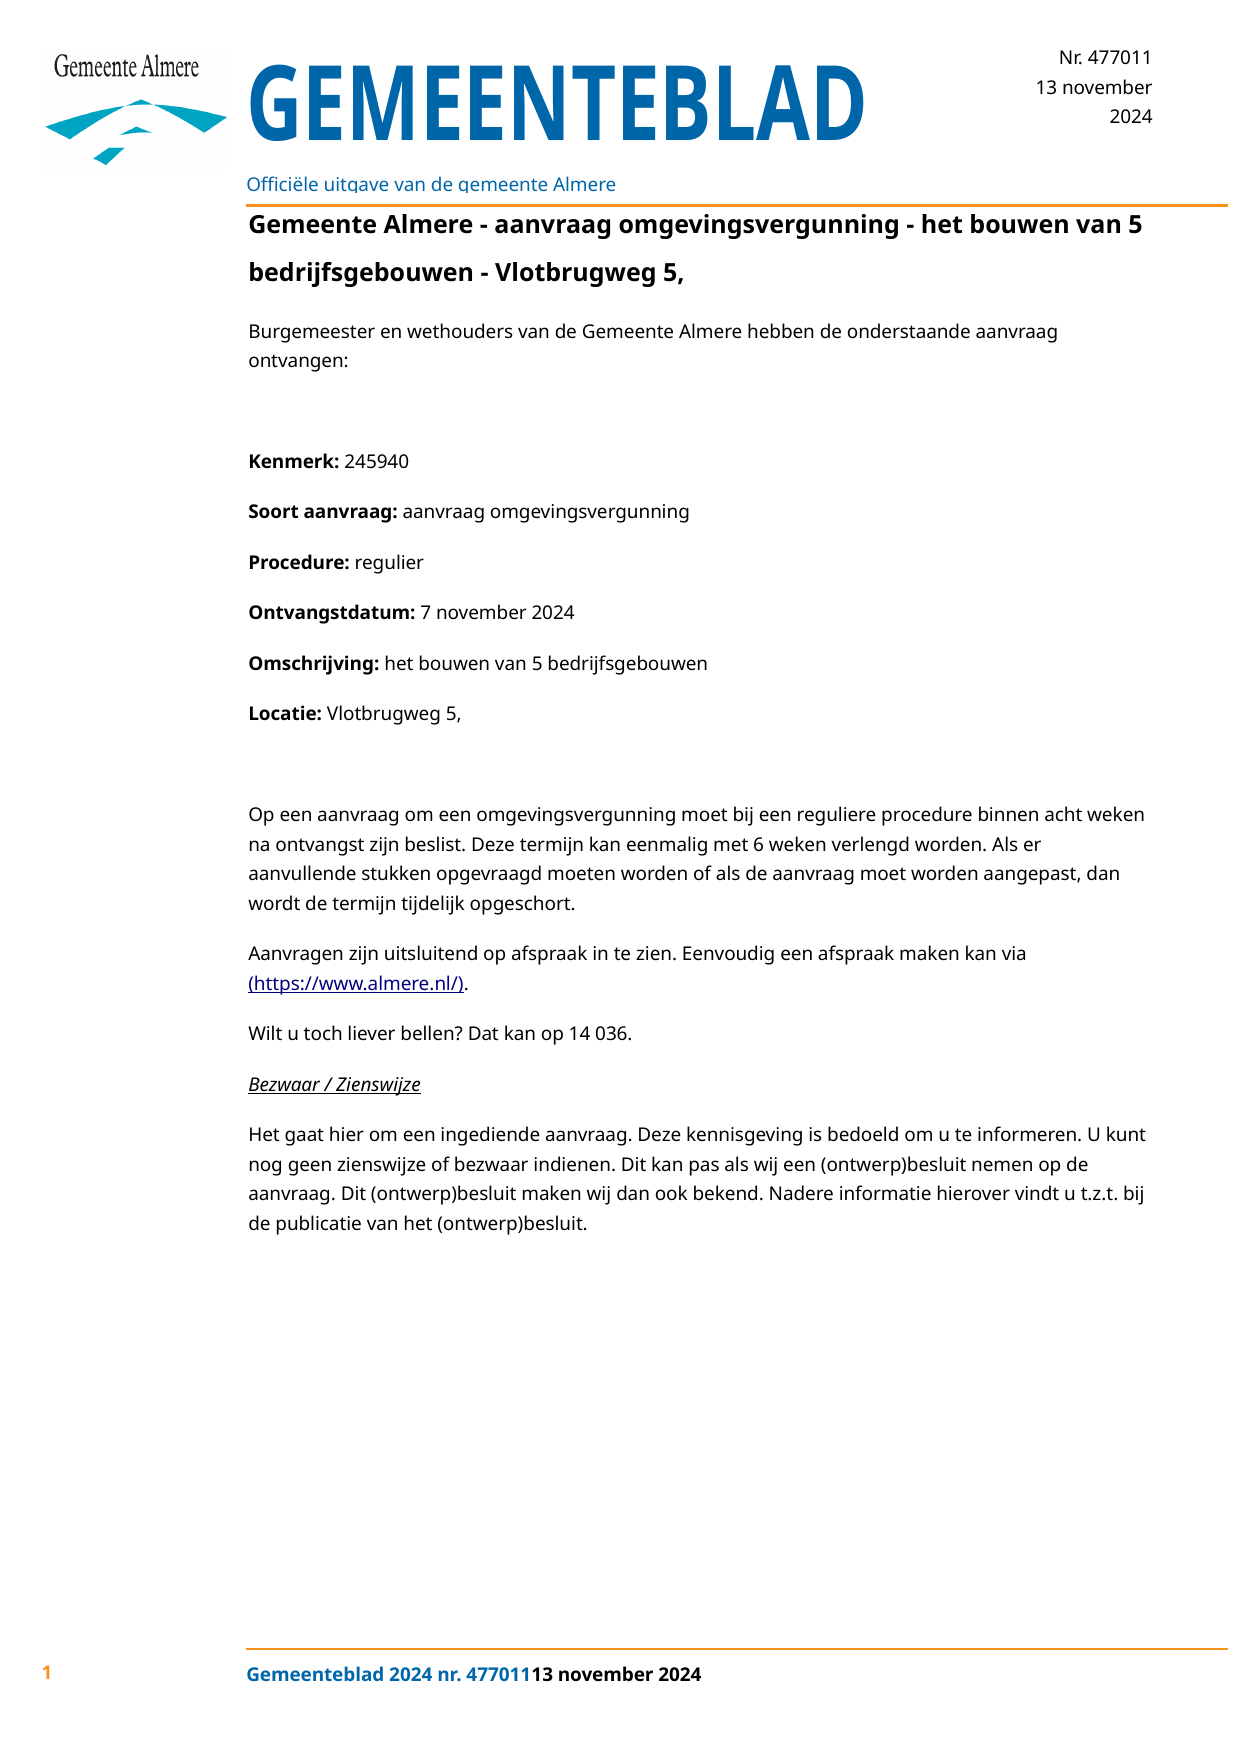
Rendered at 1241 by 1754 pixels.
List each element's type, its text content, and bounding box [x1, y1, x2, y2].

text Omschrijving: het bouwen van 5 bedrijfsgebouwen [248, 650, 1152, 676]
text Bezwaar / Zienswijze [248, 1071, 1152, 1097]
text Soort aanvraag: aanvraag omgevingsvergunning [248, 499, 1152, 524]
text Gemeente Almere - aanvraag omgevingsvergunning - het bouwen van 5 bedrijfsgebouwen - Vlotbrugweg 5, [248, 207, 1152, 288]
picture [41, 47, 231, 172]
text Kenmerk: 245940 [248, 448, 1152, 474]
text Ontvangstdatum: 7 november 2024 [248, 599, 1152, 625]
text Wilt u toch liever bellen? Dat kan op 14 036. [248, 1020, 1152, 1046]
text Aanvragen zijn uitsluitend op afspraak in te zien. Eenvoudig een afspraak maken kan via (https://www.almere.nl/). [248, 940, 1152, 996]
text Procedure: regulier [248, 549, 1152, 575]
text Het gaat hier om een ingediende aanvraag. Deze kennisgeving is bedoeld om u te informeren. U kunt nog geen zienswijze of bezwaar indienen. Dit kan pas als wij een (ontwerp)besluit nemen op de aanvraag. Dit (ontwerp)besluit maken wij dan ook bekend. Nadere informatie hierover vindt u t.z.t. bij de publicatie van het (ontwerp)besluit. [248, 1121, 1152, 1236]
text Op een aanvraag om een omgevingsvergunning moet bij een reguliere procedure binnen acht weken na ontvangst zijn beslist. Deze termijn kan eenmalig met 6 weken verlengd worden. Als er aanvullende stukken opgevraagd moeten worden of als de aanvraag moet worden aangepast, dan wordt de termijn tijdelijk opgeschort. [248, 801, 1152, 916]
text Burgemeester en wethouders van de Gemeente Almere hebben de onderstaande aanvraag ontvangen: [248, 318, 1152, 373]
text Locatie: Vlotbrugweg 5, [248, 700, 1152, 726]
